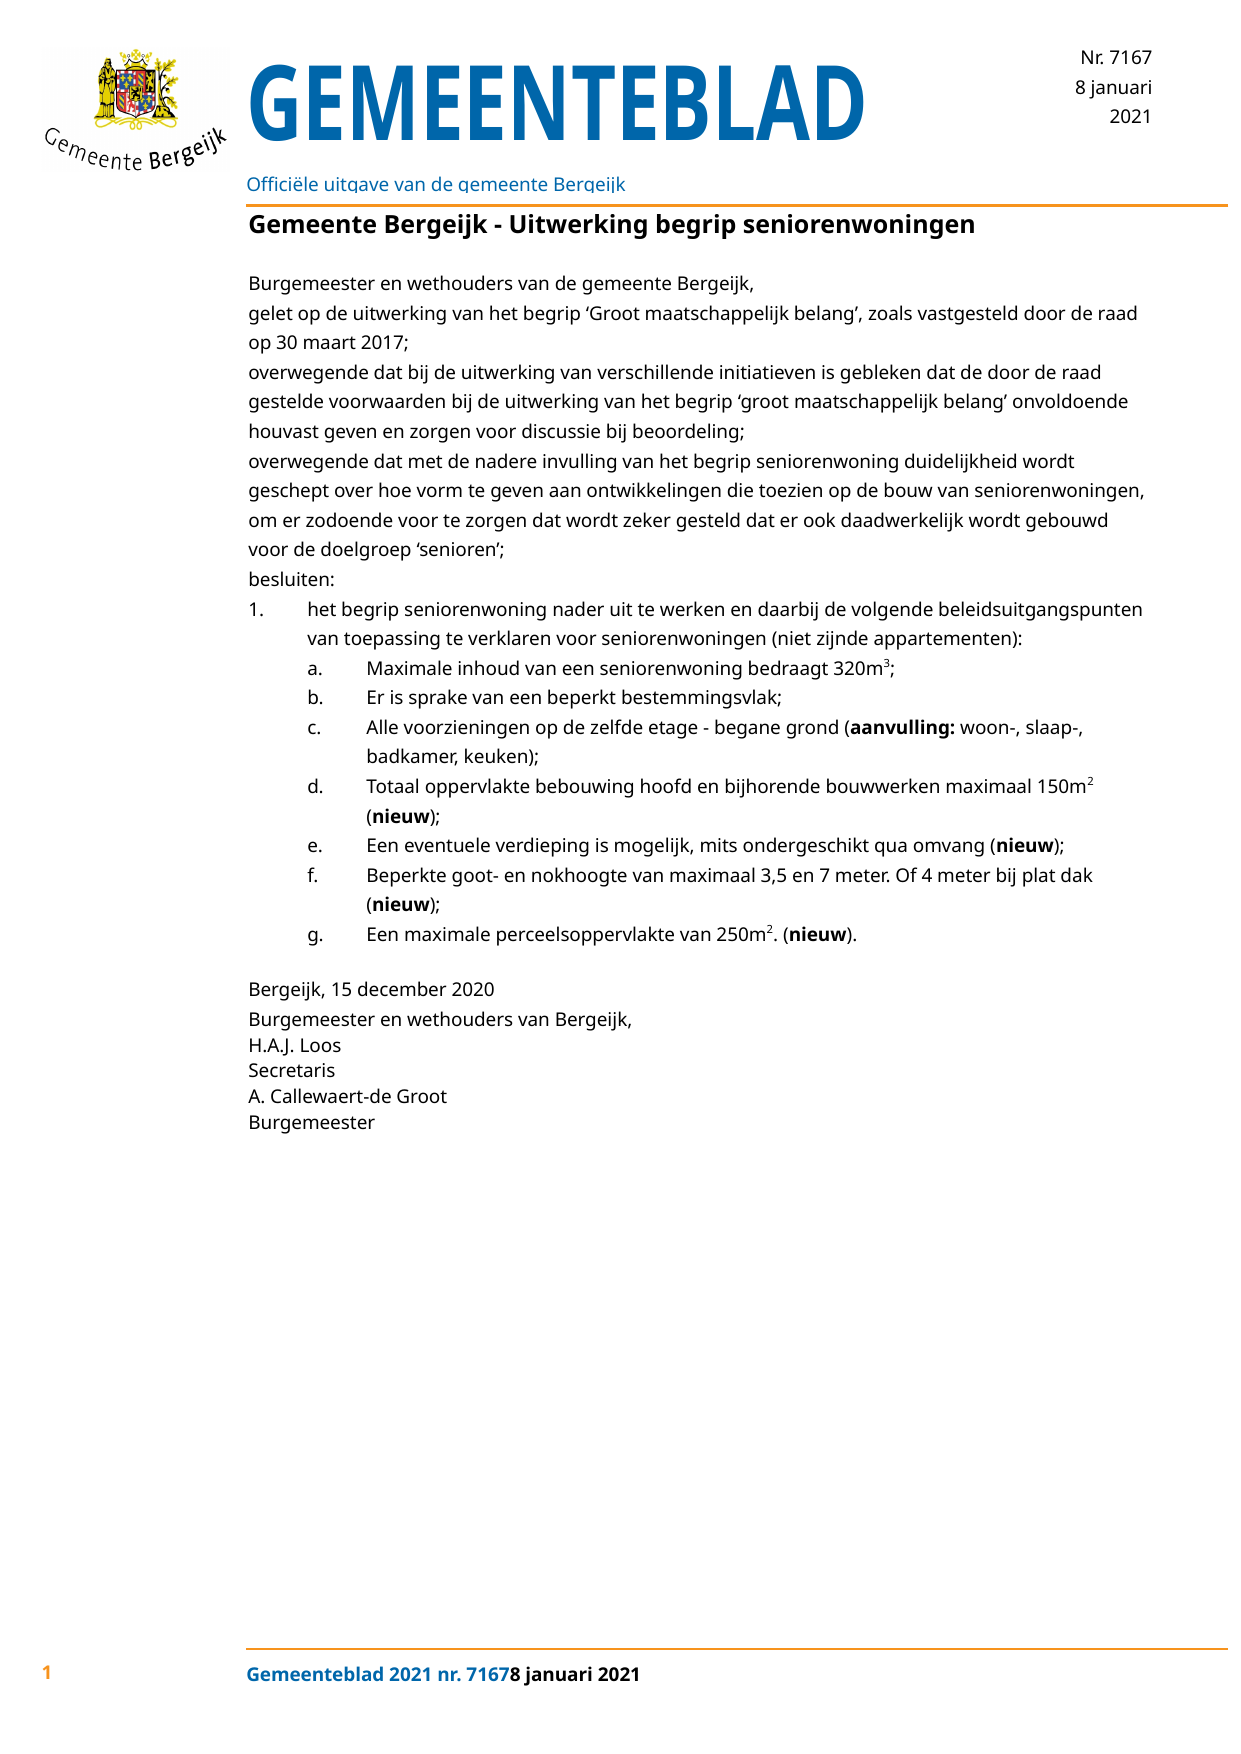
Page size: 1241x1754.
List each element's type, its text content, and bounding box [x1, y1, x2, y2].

text Burgemeester [248, 1109, 1152, 1135]
picture [41, 47, 231, 172]
text besluiten: [248, 566, 1152, 592]
text H.A.J. Loos [248, 1032, 1152, 1057]
list Een maximale perceelsoppervlakte van 250m2. (nieuw). [307, 921, 1152, 947]
text Bergeijk, 15 december 2020 [248, 976, 1152, 1002]
list het begrip seniorenwoning nader uit te werken en daarbij de volgende beleidsuitgangspunten van toepassing te verklaren voor seniorenwoningen (niet zijnde appartementen): [248, 596, 1152, 651]
text Burgemeester en wethouders van de gemeente Bergeijk, [248, 270, 1152, 296]
text A. Callewaert-de Groot [248, 1083, 1152, 1109]
text Gemeente Bergeijk - Uitwerking begrip seniorenwoningen [248, 207, 1152, 241]
text gelet op de uitwerking van het begrip ‘Groot maatschappelijk belang’, zoals vastgesteld door de raad op 30 maart 2017; [248, 300, 1152, 355]
list Een eventuele verdieping is mogelijk, mits ondergeschikt qua omvang (nieuw); [307, 832, 1152, 858]
list Er is sprake van een beperkt bestemmingsvlak; [307, 684, 1152, 710]
text overwegende dat bij de uitwerking van verschillende initiatieven is gebleken dat de door de raad gestelde voorwaarden bij de uitwerking van het begrip ‘groot maatschappelijk belang’ onvoldoende houvast geven en zorgen voor discussie bij beoordeling; [248, 359, 1152, 444]
text Secretaris [248, 1057, 1152, 1083]
text overwegende dat met de nadere invulling van het begrip seniorenwoning duidelijkheid wordt geschept over hoe vorm te geven aan ontwikkelingen die toezien op de bouw van seniorenwoningen, om er zodoende voor te zorgen dat wordt zeker gesteld dat er ook daadwerkelijk wordt gebouwd voor de doelgroep ‘senioren’; [248, 448, 1152, 562]
text Burgemeester en wethouders van Bergeijk, [248, 1006, 1152, 1032]
list Maximale inhoud van een seniorenwoning bedraagt 320m3; [307, 655, 1152, 681]
list Alle voorzieningen op de zelfde etage - begane grond (aanvulling: woon-, slaap-, badkamer, keuken); [307, 714, 1152, 769]
list Totaal oppervlakte bebouwing hoofd en bijhorende bouwwerken maximaal 150m2 (nieuw); [307, 773, 1152, 828]
list Beperkte goot- en nokhoogte van maximaal 3,5 en 7 meter. Of 4 meter bij plat dak (nieuw); [307, 862, 1152, 917]
